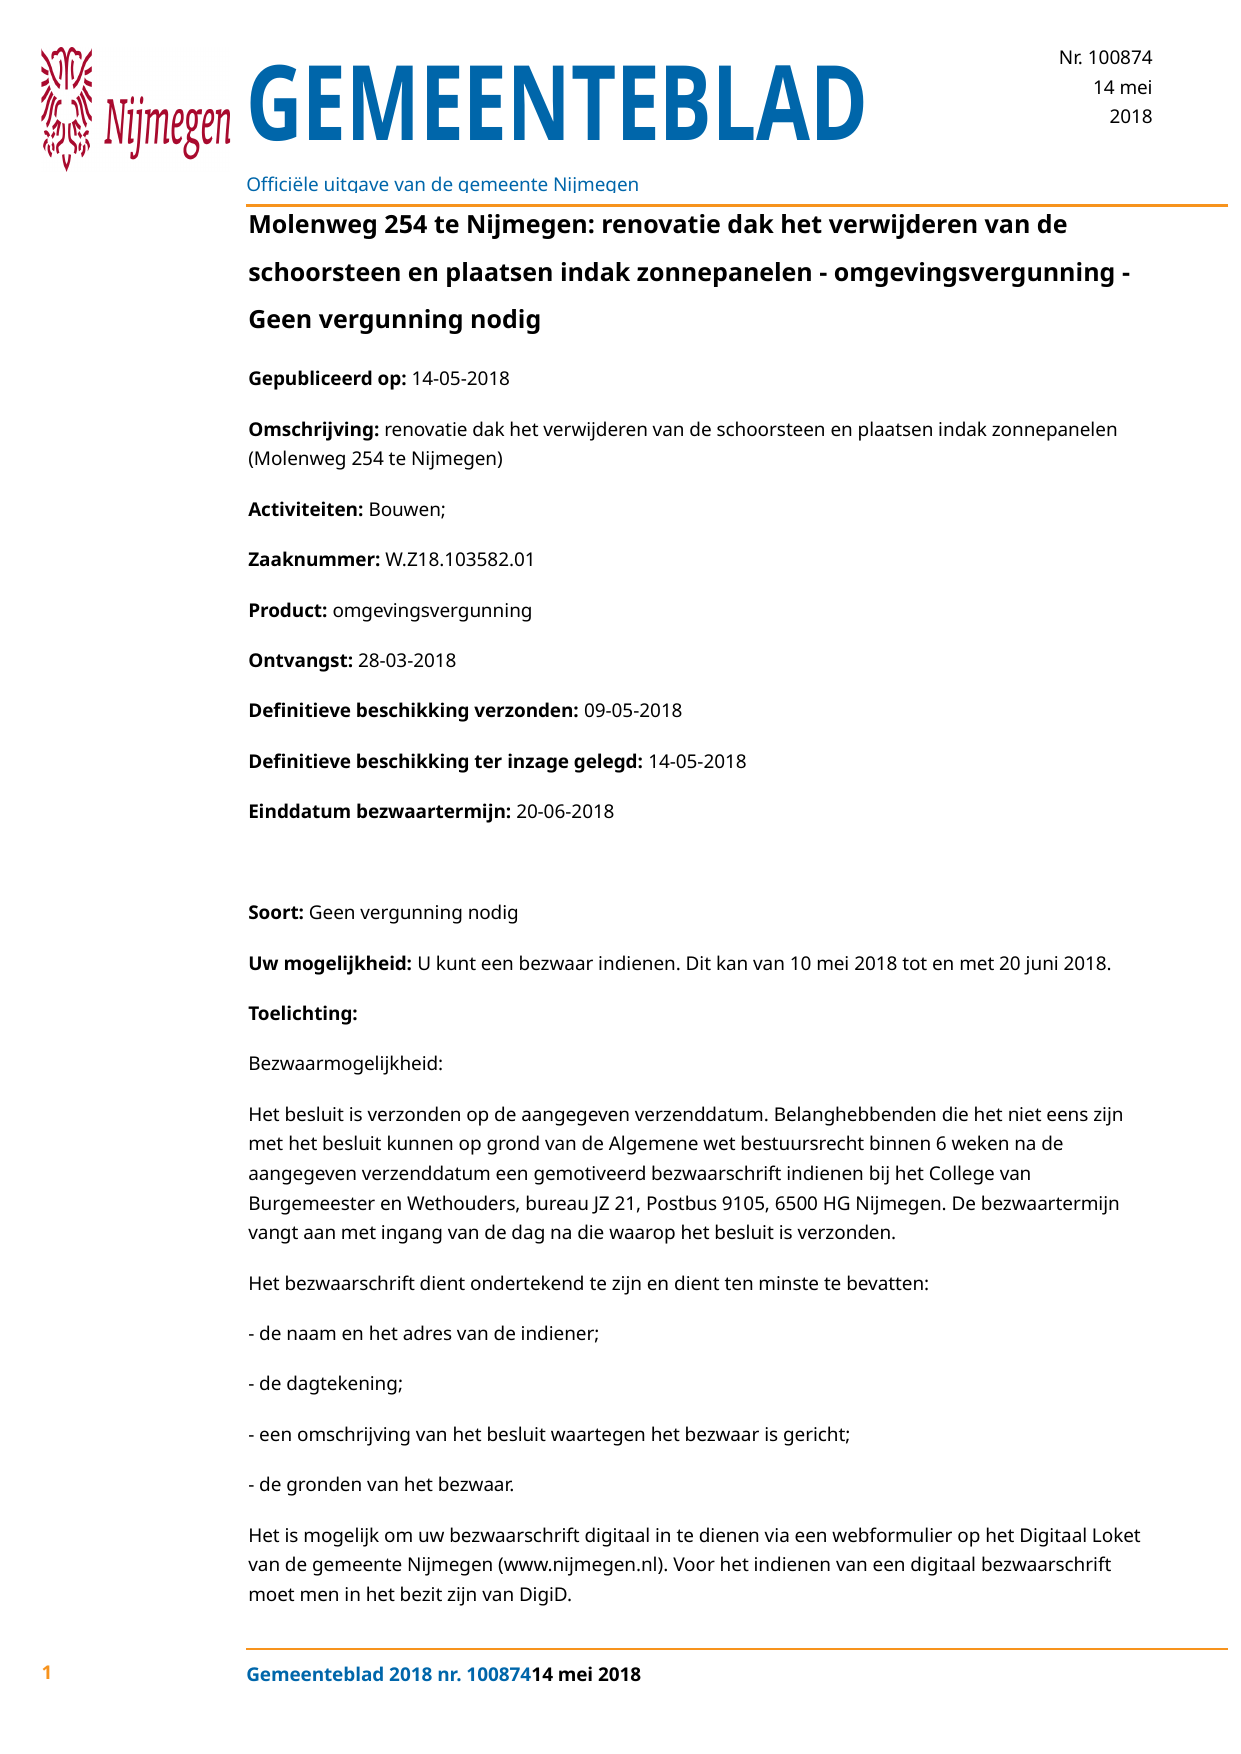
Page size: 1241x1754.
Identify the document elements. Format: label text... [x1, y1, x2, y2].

text Het besluit is verzonden op de aangegeven verzenddatum. Belanghebbenden die het niet eens zijn met het besluit kunnen op grond van de Algemene wet bestuursrecht binnen 6 weken na de aangegeven verzenddatum een gemotiveerd bezwaarschrift indienen bij het College van Burgemeester en Wethouders, bureau JZ 21, Postbus 9105, 6500 HG Nijmegen. De bezwaartermijn vangt aan met ingang van de dag na die waarop het besluit is verzonden. [248, 1101, 1152, 1245]
text Product: omgevingsvergunning [248, 597, 1152, 622]
text Omschrijving: renovatie dak het verwijderen van de schoorsteen en plaatsen indak zonnepanelen (Molenweg 254 te Nijmegen) [248, 416, 1152, 471]
text Uw mogelijkheid: U kunt een bezwaar indienen. Dit kan van 10 mei 2018 tot en met 20 juni 2018. [248, 950, 1152, 975]
text Zaaknummer: W.Z18.103582.01 [248, 546, 1152, 572]
text Definitieve beschikking ter inzage gelegd: 14-05-2018 [248, 748, 1152, 774]
text Definitieve beschikking verzonden: 09-05-2018 [248, 698, 1152, 723]
text - de gronden van het bezwaar. [248, 1471, 1152, 1497]
text Ontvangst: 28-03-2018 [248, 647, 1152, 673]
text Het is mogelijk om uw bezwaarschrift digitaal in te dienen via een webformulier op het Digitaal Loket van de gemeente Nijmegen (www.nijmegen.nl). Voor het indienen van een digitaal bezwaarschrift moet men in het bezit zijn van DigiD. [248, 1522, 1152, 1607]
text - de dagtekening; [248, 1371, 1152, 1396]
text Soort: Geen vergunning nodig [248, 899, 1152, 925]
text Het bezwaarschrift dient ondertekend te zijn en dient ten minste te bevatten: [248, 1270, 1152, 1295]
text - de naam en het adres van de indiener; [248, 1320, 1152, 1346]
text Gepubliceerd op: 14-05-2018 [248, 366, 1152, 391]
text Einddatum bezwaartermijn: 20-06-2018 [248, 798, 1152, 824]
picture [41, 47, 231, 172]
text Toelichting: [248, 1000, 1152, 1026]
text Molenweg 254 te Nijmegen: renovatie dak het verwijderen van de schoorsteen en plaatsen indak zonnepanelen - omgevingsvergunning - Geen vergunning nodig [248, 207, 1152, 336]
text - een omschrijving van het besluit waartegen het bezwaar is gericht; [248, 1421, 1152, 1447]
text Activiteiten: Bouwen; [248, 496, 1152, 522]
text Bezwaarmogelijkheid: [248, 1051, 1152, 1076]
